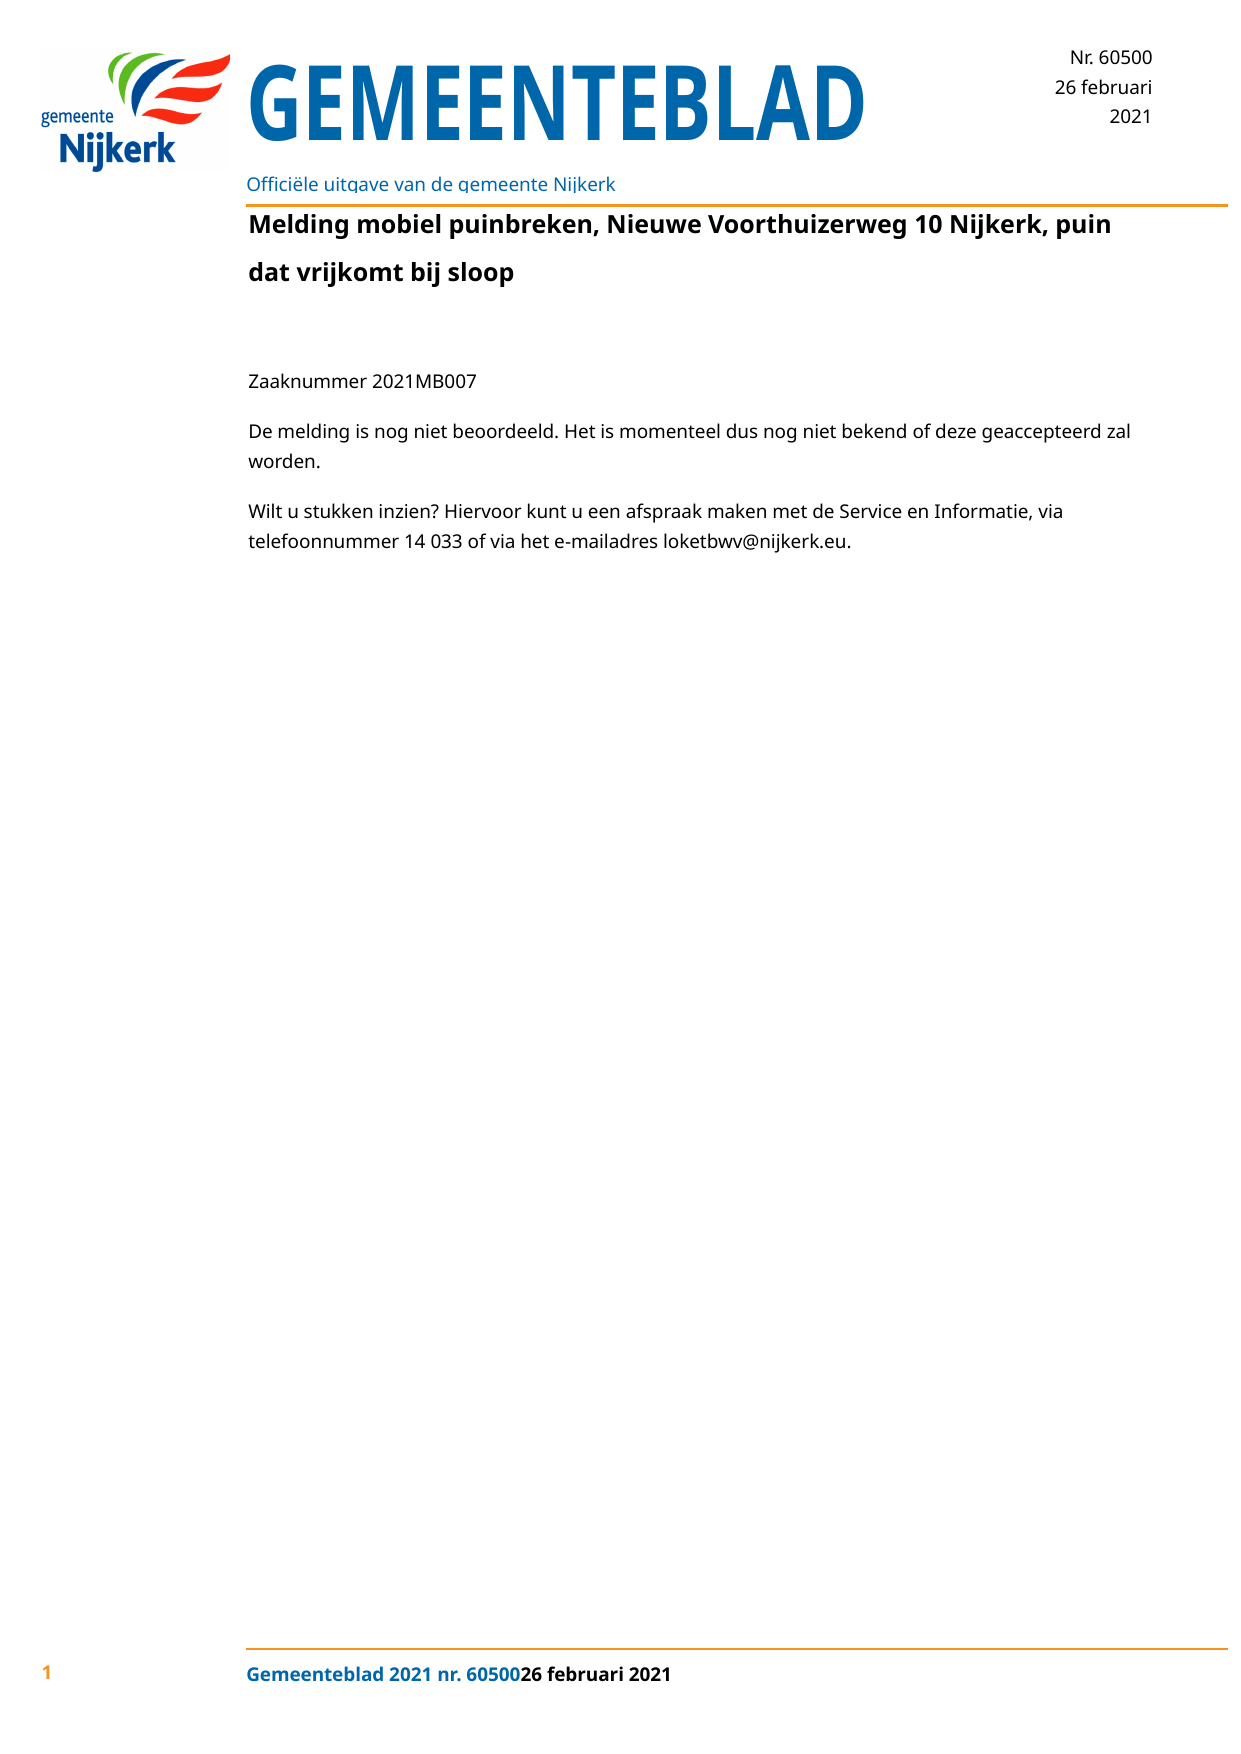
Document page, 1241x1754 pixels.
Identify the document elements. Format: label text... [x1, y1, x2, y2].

picture [41, 47, 231, 172]
text Wilt u stukken inzien? Hiervoor kunt u een afspraak maken met de Service en Informatie, via telefoonnummer 14 033 of via het e-mailadres loketbwv@nijkerk.eu. [248, 499, 1152, 554]
text De melding is nog niet beoordeeld. Het is momenteel dus nog niet bekend of deze geaccepteerd zal worden. [248, 419, 1152, 474]
text Zaaknummer 2021MB007 [248, 368, 1152, 394]
text Melding mobiel puinbreken, Nieuwe Voorthuizerweg 10 Nijkerk, puin dat vrijkomt bij sloop [248, 207, 1152, 288]
